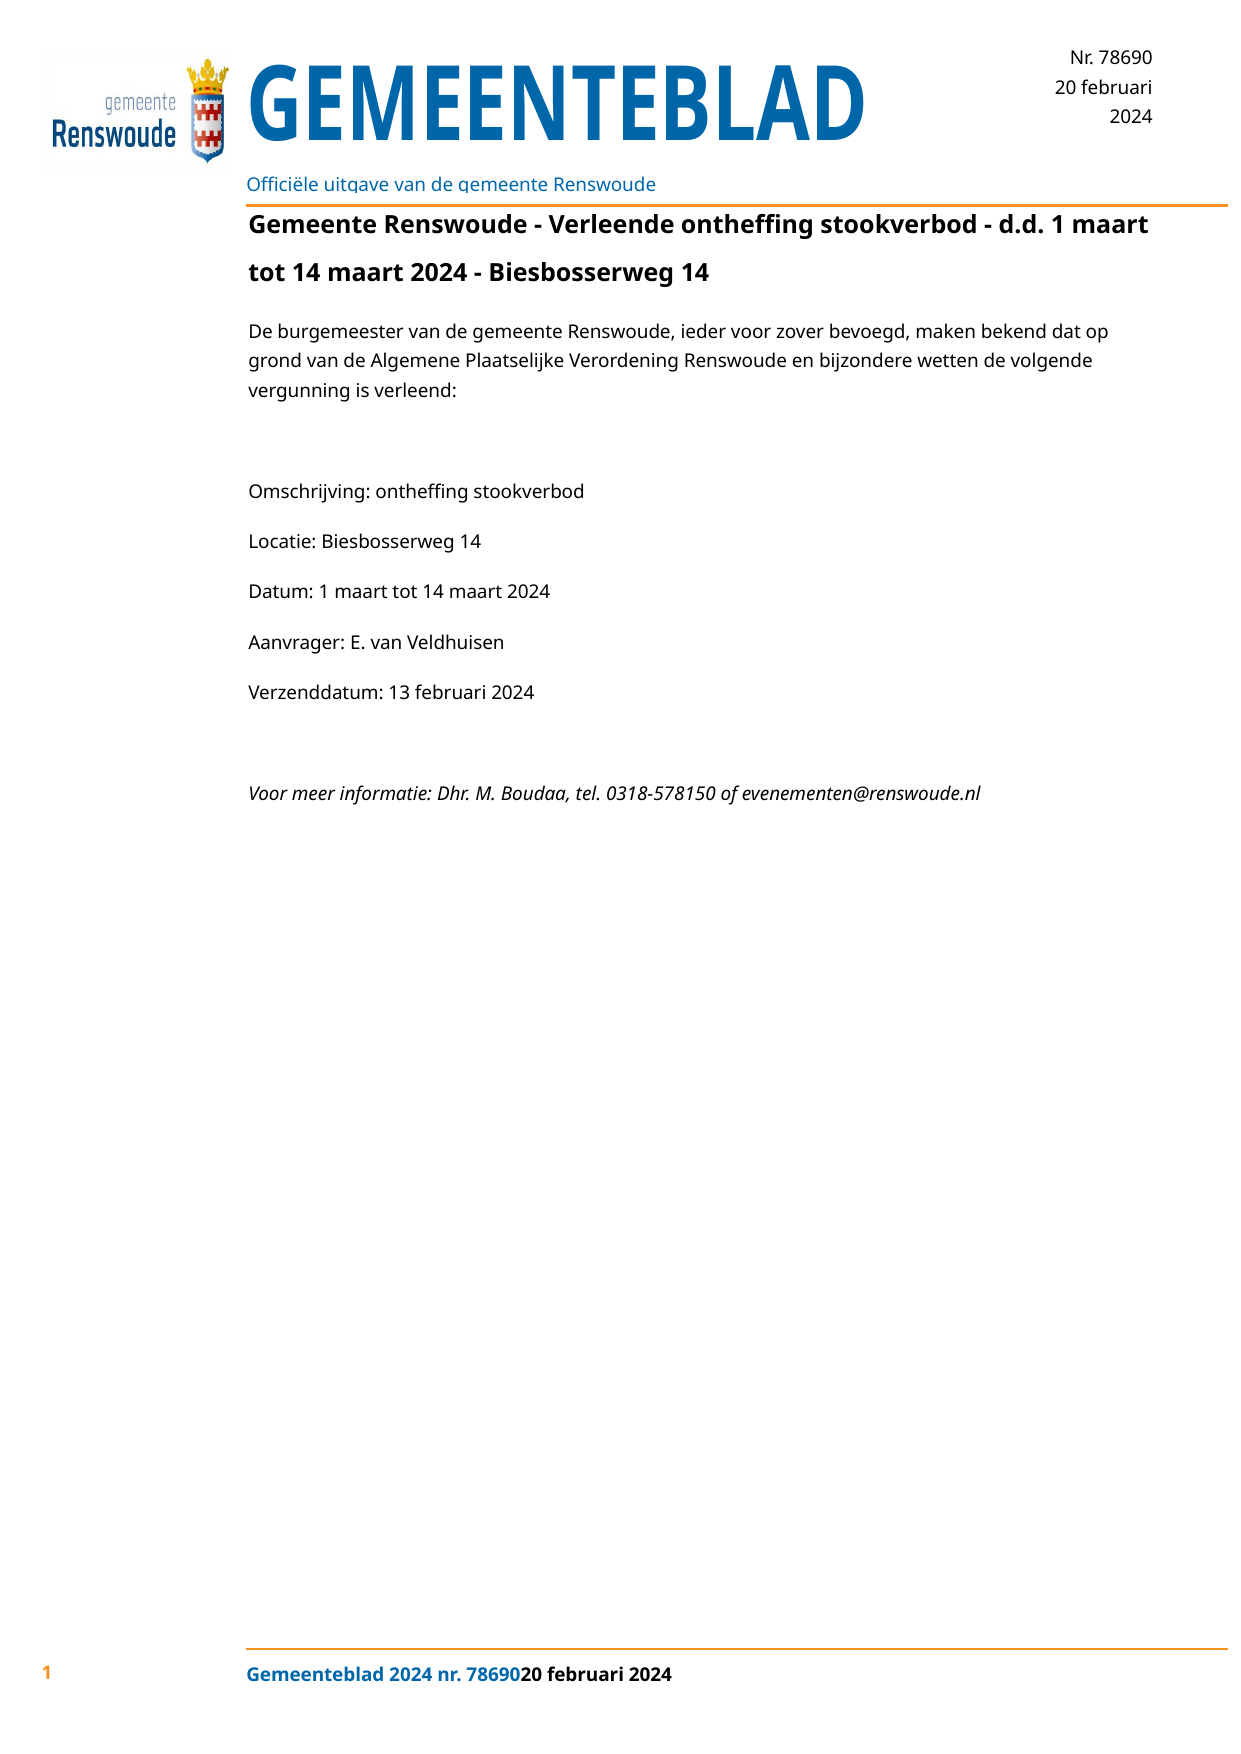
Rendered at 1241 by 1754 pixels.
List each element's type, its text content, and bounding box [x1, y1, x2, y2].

text Verzenddatum: 13 februari 2024 [248, 679, 1152, 705]
text Datum: 1 maart tot 14 maart 2024 [248, 579, 1152, 604]
picture [41, 47, 231, 172]
text Aanvrager: E. van Veldhuisen [248, 629, 1152, 655]
text Gemeente Renswoude - Verleende ontheffing stookverbod - d.d. 1 maart tot 14 maart 2024 - Biesbosserweg 14 [248, 207, 1152, 288]
text Locatie: Biesbosserweg 14 [248, 528, 1152, 554]
text De burgemeester van de gemeente Renswoude, ieder voor zover bevoegd, maken bekend dat op grond van de Algemene Plaatselijke Verordening Renswoude en bijzondere wetten de volgende vergunning is verleend: [248, 318, 1152, 403]
text Voor meer informatie: Dhr. M. Boudaa, tel. 0318-578150 of evenementen@renswoude.nl [248, 780, 1152, 806]
text Omschrijving: ontheffing stookverbod [248, 478, 1152, 504]
